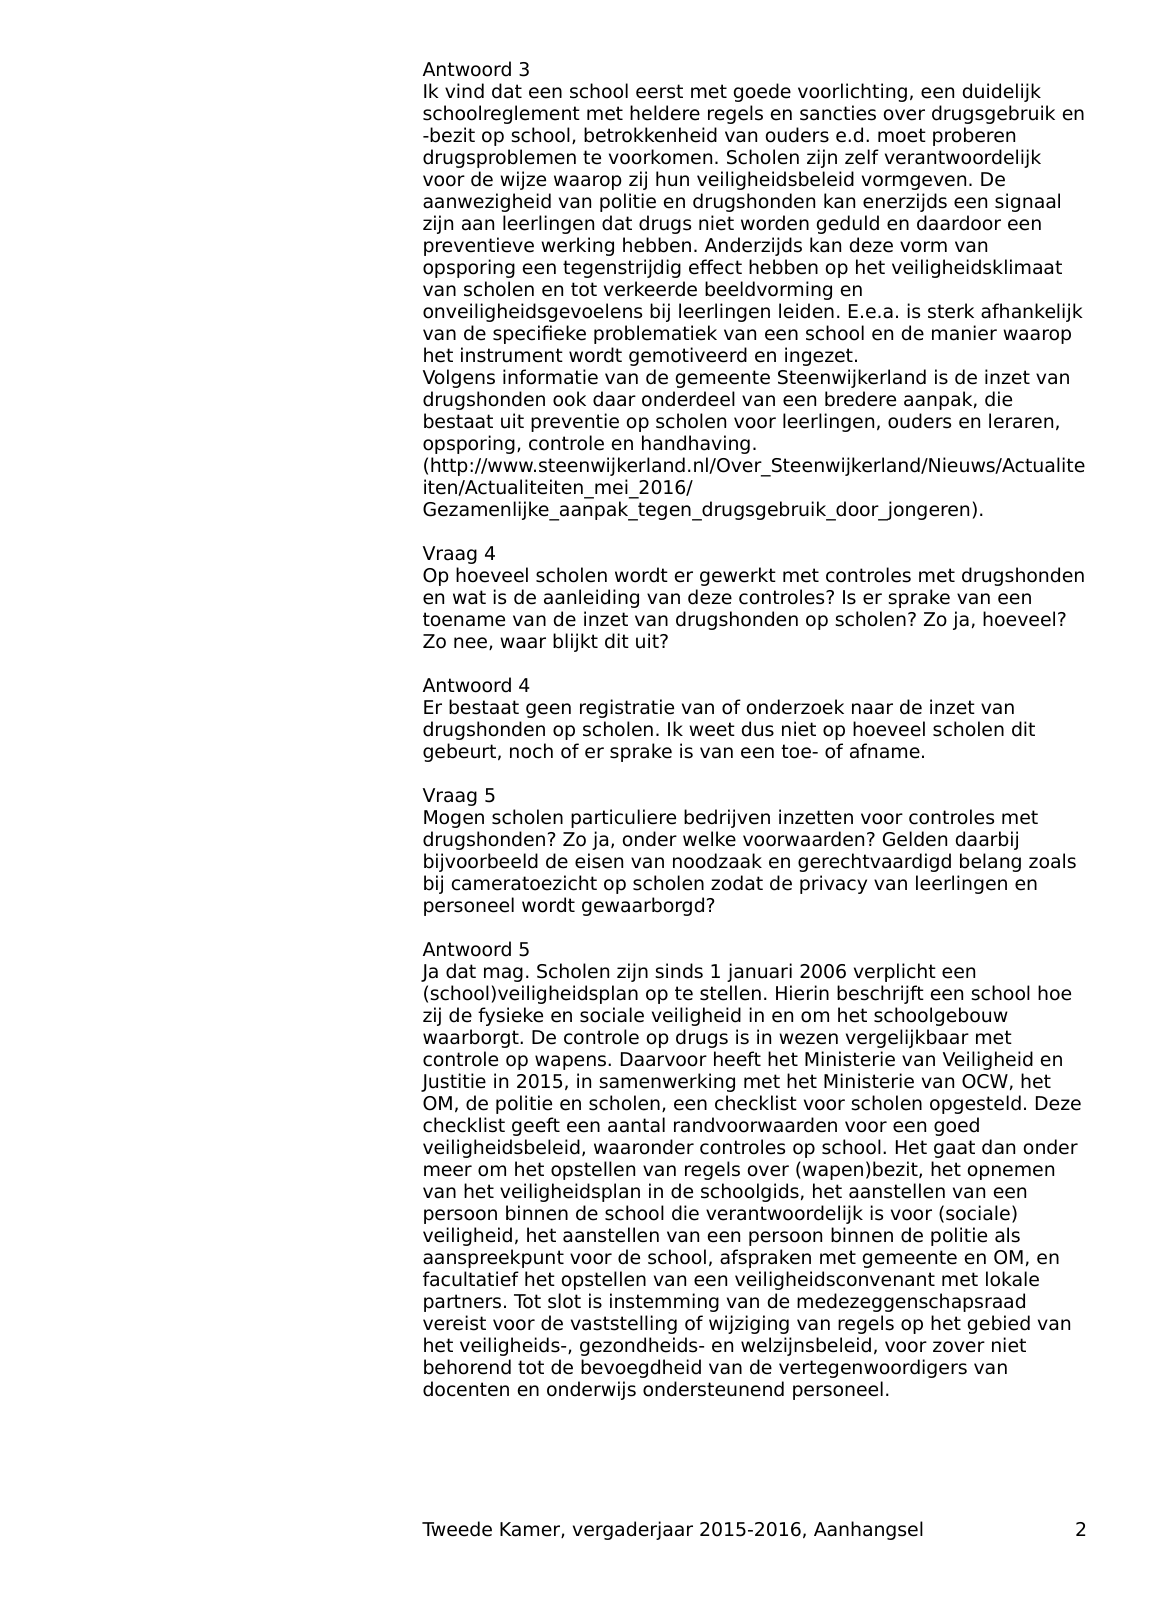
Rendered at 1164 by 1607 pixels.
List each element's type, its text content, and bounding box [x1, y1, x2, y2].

text Vraag 5 [422, 785, 1087, 807]
text Vraag 4 [422, 543, 1087, 565]
text Er bestaat geen registratie van of onderzoek naar de inzet van drugshonden op scholen. Ik weet dus niet op hoeveel scholen dit gebeurt, noch of er sprake is van een toe- of afname. [422, 697, 1087, 763]
text Ja dat mag. Scholen zijn sinds 1 januari 2006 verplicht een (school)veiligheidsplan op te stellen. Hierin beschrijft een school hoe zij de fysieke en sociale veiligheid in en om het schoolgebouw waarborgt. De controle op drugs is in wezen vergelijkbaar met controle op wapens. Daarvoor heeft het Ministerie van Veiligheid en Justitie in 2015, in samenwerking met het Ministerie van OCW, het OM, de politie en scholen, een checklist voor scholen opgesteld. Deze checklist geeft een aantal randvoorwaarden voor een goed veiligheidsbeleid, waaronder controles op school. Het gaat dan onder meer om het opstellen van regels over (wapen)bezit, het opnemen van het veiligheidsplan in de schoolgids, het aanstellen van een persoon binnen de school die verantwoordelijk is voor (sociale) veiligheid, het aanstellen van een persoon binnen de politie als aanspreekpunt voor de school, afspraken met gemeente en OM, en facultatief het opstellen van een veiligheidsconvenant met lokale partners. Tot slot is instemming van de medezeggenschapsraad vereist voor de vaststelling of wijziging van regels op het gebied van het veiligheids-, gezondheids- en welzijnsbeleid, voor zover niet behorend tot de bevoegdheid van de vertegenwoordigers van docenten en onderwijs ondersteunend personeel. [422, 961, 1087, 1401]
text Ik vind dat een school eerst met goede voorlichting, een duidelijk schoolreglement met heldere regels en sancties over drugsgebruik en -bezit op school, betrokkenheid van ouders e.d. moet proberen drugsproblemen te voorkomen. Scholen zijn zelf verantwoordelijk voor de wijze waarop zij hun veiligheidsbeleid vormgeven. De aanwezigheid van politie en drugshonden kan enerzijds een signaal zijn aan leerlingen dat drugs niet worden geduld en daardoor een preventieve werking hebben. Anderzijds kan deze vorm van opsporing een tegenstrijdig effect hebben op het veiligheidsklimaat van scholen en tot verkeerde beeldvorming en onveiligheidsgevoelens bij leerlingen leiden. E.e.a. is sterk afhankelijk van de specifieke problematiek van een school en de manier waarop het instrument wordt gemotiveerd en ingezet. [422, 81, 1087, 367]
text Mogen scholen particuliere bedrijven inzetten voor controles met drugshonden? Zo ja, onder welke voorwaarden? Gelden daarbij bijvoorbeeld de eisen van noodzaak en gerechtvaardigd belang zoals bij cameratoezicht op scholen zodat de privacy van leerlingen en personeel wordt gewaarborgd? [422, 807, 1087, 917]
text Antwoord 5 [422, 939, 1087, 961]
text Antwoord 3 [422, 59, 1087, 81]
text Antwoord 4 [422, 675, 1087, 697]
text Volgens informatie van de gemeente Steenwijkerland is de inzet van drugshonden ook daar onderdeel van een bredere aanpak, die bestaat uit preventie op scholen voor leerlingen, ouders en leraren, opsporing, controle en handhaving. (http://www.steenwijkerland.nl/Over_Steenwijkerland/Nieuws/Actualiteiten/Actualiteiten_mei_2016/Gezamenlijke_aanpak_tegen_drugsgebruik_door_jongeren). [422, 367, 1087, 521]
text Op hoeveel scholen wordt er gewerkt met controles met drugshonden en wat is de aanleiding van deze controles? Is er sprake van een toename van de inzet van drugshonden op scholen? Zo ja, hoeveel? Zo nee, waar blijkt dit uit? [422, 565, 1087, 653]
